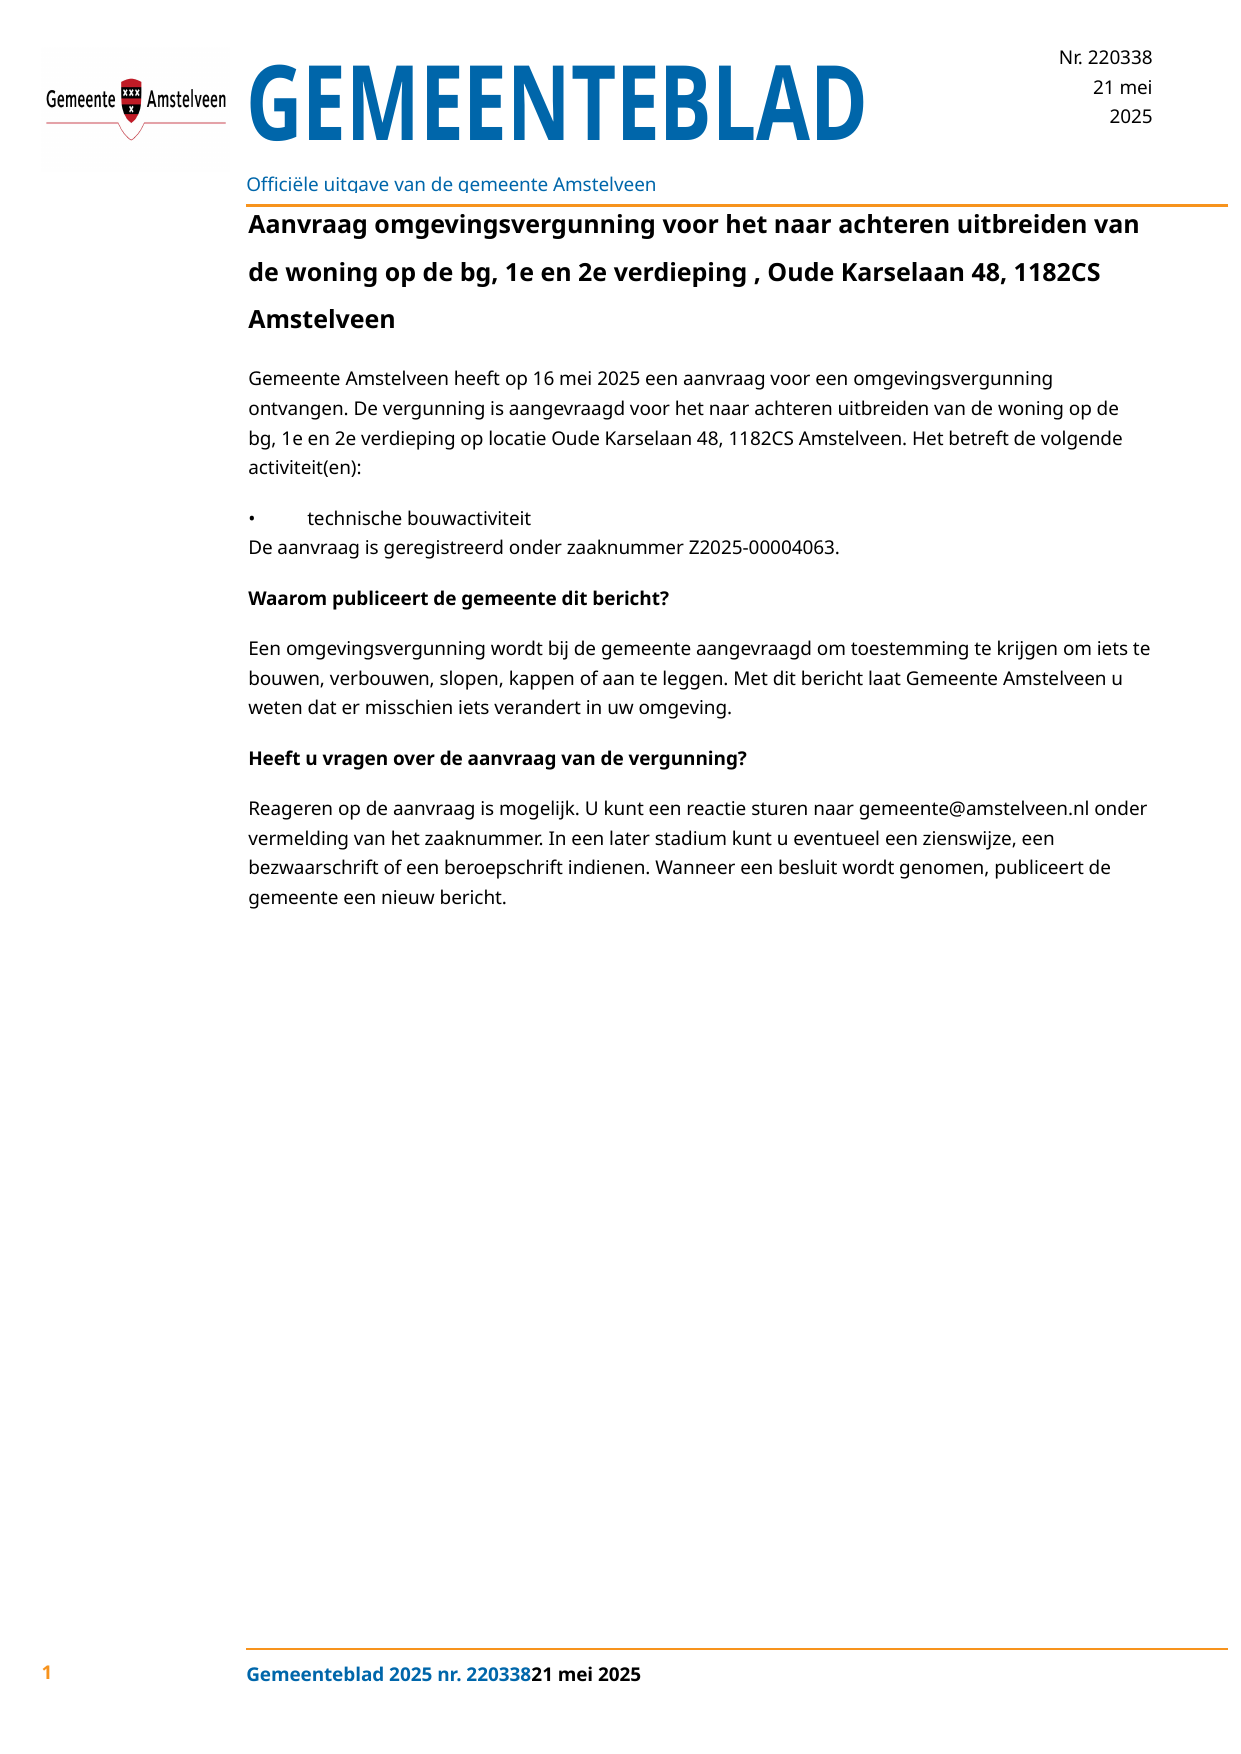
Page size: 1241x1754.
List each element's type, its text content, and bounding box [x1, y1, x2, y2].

text Aanvraag omgevingsvergunning voor het naar achteren uitbreiden van de woning op de bg, 1e en 2e verdieping , Oude Karselaan 48, 1182CS Amstelveen [248, 207, 1152, 336]
text Heeft u vragen over de aanvraag van de vergunning? [248, 745, 1152, 770]
list technische bouwactiviteit [248, 505, 1152, 530]
text Reageren op de aanvraag is mogelijk. U kunt een reactie sturen naar gemeente@amstelveen.nl onder vermelding van het zaaknummer. In een later stadium kunt u eventueel een zienswijze, een bezwaarschrift of een beroepschrift indienen. Wanneer een besluit wordt genomen, publiceert de gemeente een nieuw bericht. [248, 795, 1152, 909]
picture [41, 47, 231, 172]
text Een omgevingsvergunning wordt bij de gemeente aangevraagd om toestemming te krijgen om iets te bouwen, verbouwen, slopen, kappen of aan te leggen. Met dit bericht laat Gemeente Amstelveen u weten dat er misschien iets verandert in uw omgeving. [248, 635, 1152, 720]
text Waarom publiceert de gemeente dit bericht? [248, 585, 1152, 610]
text Gemeente Amstelveen heeft op 16 mei 2025 een aanvraag voor een omgevingsvergunning ontvangen. De vergunning is aangevraagd voor het naar achteren uitbreiden van de woning op de bg, 1e en 2e verdieping op locatie Oude Karselaan 48, 1182CS Amstelveen. Het betreft de volgende activiteit(en): [248, 366, 1152, 480]
text De aanvraag is geregistreerd onder zaaknummer Z2025-00004063. [248, 534, 1152, 560]
